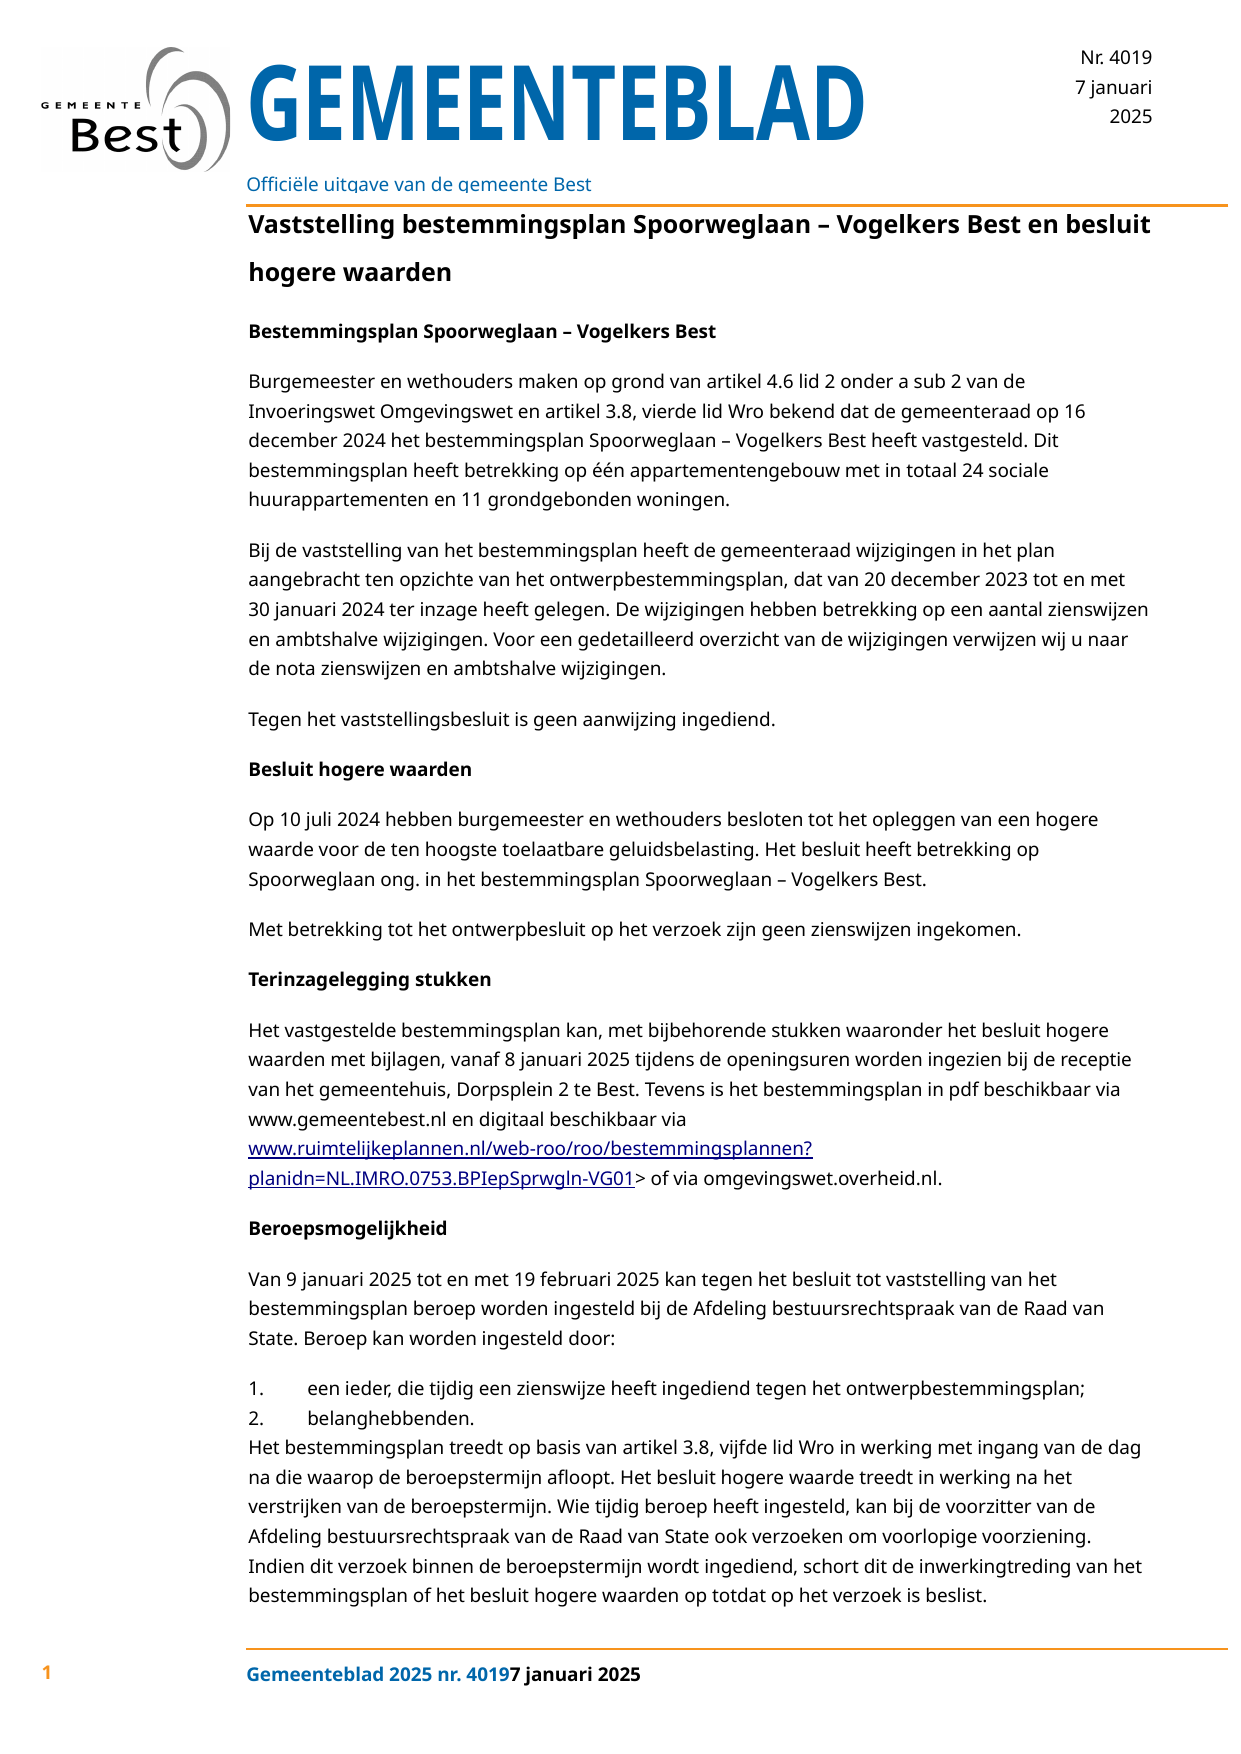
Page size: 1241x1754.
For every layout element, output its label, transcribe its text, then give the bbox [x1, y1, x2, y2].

text Tegen het vaststellingsbesluit is geen aanwijzing ingediend. [248, 706, 1152, 732]
text Beroepsmogelijkheid [248, 1215, 1152, 1241]
text Het vastgestelde bestemmingsplan kan, met bijbehorende stukken waaronder het besluit hogere waarden met bijlagen, vanaf 8 januari 2025 tijdens de openingsuren worden ingezien bij de receptie van het gemeentehuis, Dorpsplein 2 te Best. Tevens is het bestemmingsplan in pdf beschikbaar via www.gemeentebest.nl en digitaal beschikbaar via www.ruimtelijkeplannen.nl/web-roo/roo/bestemmingsplannen?planidn=NL.IMRO.0753.BPIepSprwgln-VG01> of via omgevingswet.overheid.nl. [248, 1017, 1152, 1191]
picture [41, 47, 231, 172]
text Terinzagelegging stukken [248, 967, 1152, 992]
text Op 10 juli 2024 hebben burgemeester en wethouders besloten tot het opleggen van een hogere waarde voor de ten hoogste toelaatbare geluidsbelasting. Het besluit heeft betrekking op Spoorweglaan ong. in het bestemmingsplan Spoorweglaan – Vogelkers Best. [248, 807, 1152, 892]
text Van 9 januari 2025 tot en met 19 februari 2025 kan tegen het besluit tot vaststelling van het bestemmingsplan beroep worden ingesteld bij de Afdeling bestuursrechtspraak van de Raad van State. Beroep kan worden ingesteld door: [248, 1266, 1152, 1351]
list belanghebbenden. [248, 1405, 1152, 1431]
text Bestemmingsplan Spoorweglaan – Vogelkers Best [248, 318, 1152, 344]
text Het bestemmingsplan treedt op basis van artikel 3.8, vijfde lid Wro in werking met ingang van de dag na die waarop de beroepstermijn afloopt. Het besluit hogere waarde treedt in werking na het verstrijken van de beroepstermijn. Wie tijdig beroep heeft ingesteld, kan bij de voorzitter van de Afdeling bestuursrechtspraak van de Raad van State ook verzoeken om voorlopige voorziening. Indien dit verzoek binnen de beroepstermijn wordt ingediend, schort dit de inwerkingtreding van het bestemmingsplan of het besluit hogere waarden op totdat op het verzoek is beslist. [248, 1434, 1152, 1608]
text Bij de vaststelling van het bestemmingsplan heeft de gemeenteraad wijzigingen in het plan aangebracht ten opzichte van het ontwerpbestemmingsplan, dat van 20 december 2023 tot en met 30 januari 2024 ter inzage heeft gelegen. De wijzigingen hebben betrekking op een aantal zienswijzen en ambtshalve wijzigingen. Voor een gedetailleerd overzicht van de wijzigingen verwijzen wij u naar de nota zienswijzen en ambtshalve wijzigingen. [248, 537, 1152, 681]
text Met betrekking tot het ontwerpbesluit op het verzoek zijn geen zienswijzen ingekomen. [248, 916, 1152, 942]
text Burgemeester en wethouders maken op grond van artikel 4.6 lid 2 onder a sub 2 van de Invoeringswet Omgevingswet en artikel 3.8, vierde lid Wro bekend dat de gemeenteraad op 16 december 2024 het bestemmingsplan Spoorweglaan – Vogelkers Best heeft vastgesteld. Dit bestemmingsplan heeft betrekking op één appartementengebouw met in totaal 24 sociale huurappartementen en 11 grondgebonden woningen. [248, 368, 1152, 512]
text Besluit hogere waarden [248, 756, 1152, 782]
list een ieder, die tijdig een zienswijze heeft ingediend tegen het ontwerpbestemmingsplan; [248, 1375, 1152, 1401]
text Vaststelling bestemmingsplan Spoorweglaan – Vogelkers Best en besluit hogere waarden [248, 207, 1152, 288]
